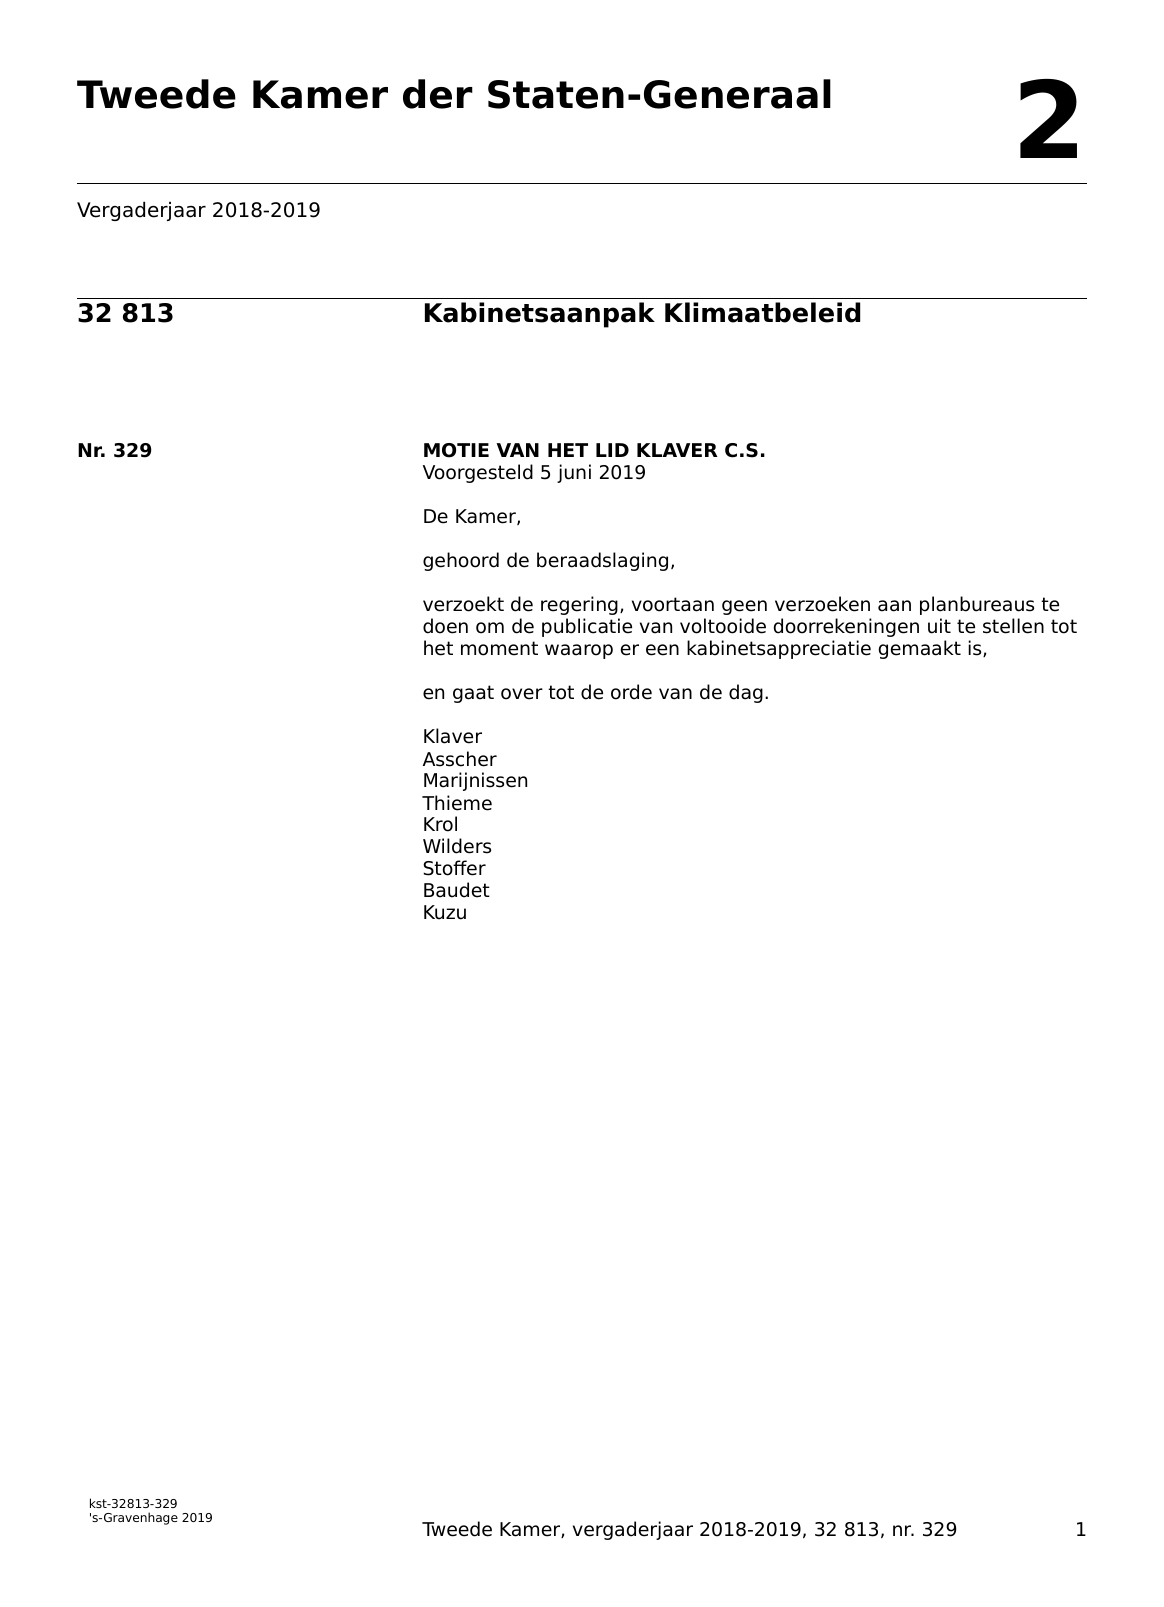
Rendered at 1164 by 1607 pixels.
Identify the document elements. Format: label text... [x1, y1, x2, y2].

text Asscher [422, 748, 1087, 770]
table_header Tweede Kamer der Staten-Generaal [77, 59, 886, 183]
text Klaver [422, 726, 1087, 748]
text Wilders [422, 836, 1087, 858]
table_cell Vergaderjaar 2018-2019 [77, 184, 1087, 298]
text Voorgesteld 5 juni 2019 [422, 462, 1087, 484]
text verzoekt de regering, voortaan geen verzoeken aan planbureaus te doen om de publicatie van voltooide doorrekeningen uit te stellen tot het moment waarop er een kabinetsappreciatie gemaakt is, [422, 594, 1087, 660]
subtitle 32 813 Kabinetsaanpak Klimaatbeleid [77, 299, 1087, 329]
text Krol [422, 814, 1087, 836]
text en gaat over tot de orde van de dag. [422, 682, 1087, 704]
text gehoord de beraadslaging, [422, 550, 1087, 572]
text 's-Gravenhage 2019 [88, 1511, 323, 1525]
subtitle Nr. 329 MOTIE VAN HET LID KLAVER C.S. [77, 440, 1087, 462]
text De Kamer, [422, 506, 1087, 528]
text Kuzu [422, 902, 1087, 924]
text Baudet [422, 880, 1087, 902]
text Stoffer [422, 858, 1087, 880]
text kst-32813-329 [88, 1497, 323, 1511]
text Thieme [422, 792, 1087, 814]
table_header 2 [886, 59, 1087, 183]
text Marijnissen [422, 770, 1087, 792]
